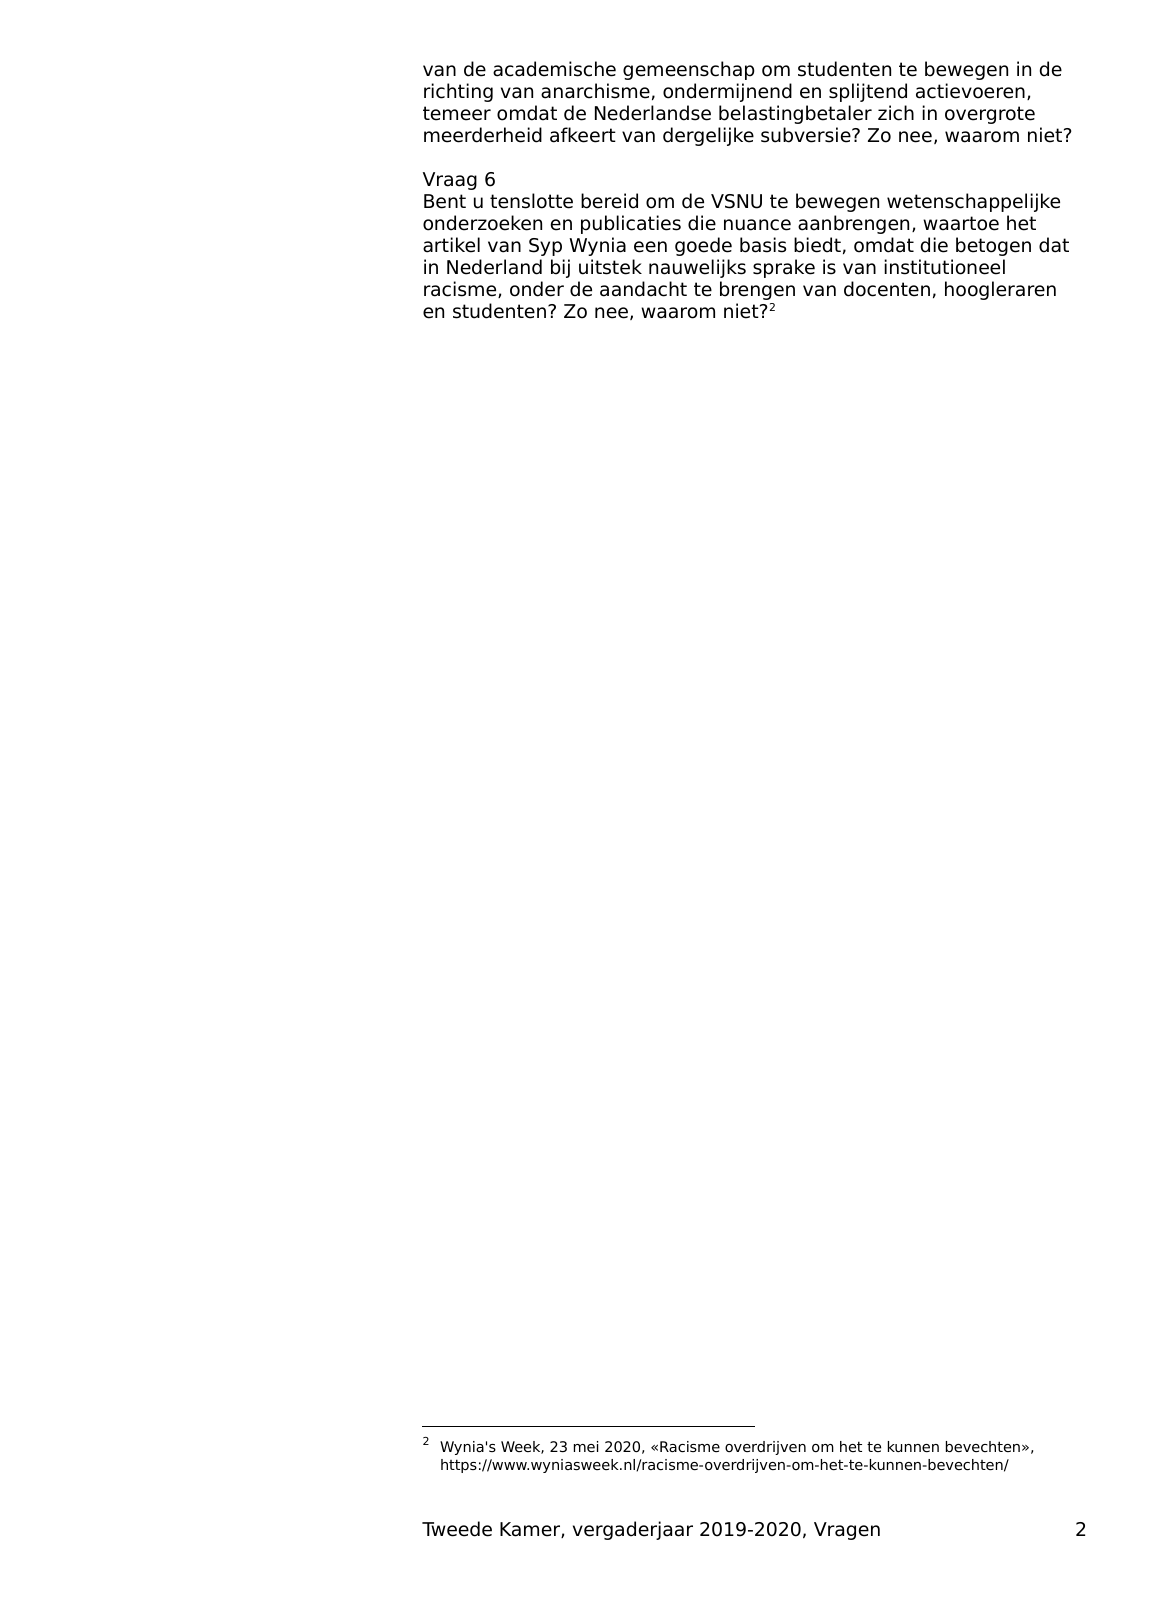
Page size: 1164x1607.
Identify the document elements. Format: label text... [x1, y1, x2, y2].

text van de academische gemeenschap om studenten te bewegen in de richting van anarchisme, ondermijnend en splijtend actievoeren, temeer omdat de Nederlandse belastingbetaler zich in overgrote meerderheid afkeert van dergelijke subversie? Zo nee, waarom niet? [422, 59, 1087, 147]
text Vraag 6 [422, 169, 1087, 191]
text Bent u tenslotte bereid om de VSNU te bewegen wetenschappelijke onderzoeken en publicaties die nuance aanbrengen, waartoe het artikel van Syp Wynia een goede basis biedt, omdat die betogen dat in Nederland bij uitstek nauwelijks sprake is van institutioneel racisme, onder de aandacht te brengen van docenten, hoogleraren en studenten? Zo nee, waarom niet? [422, 191, 1087, 323]
text Wynia's Week, 23 mei 2020, «Racisme overdrijven om het te kunnen bevechten», https://www.wyniasweek.nl/racisme-overdrijven-om-het-te-kunnen-bevechten/ [422, 1435, 1087, 1474]
